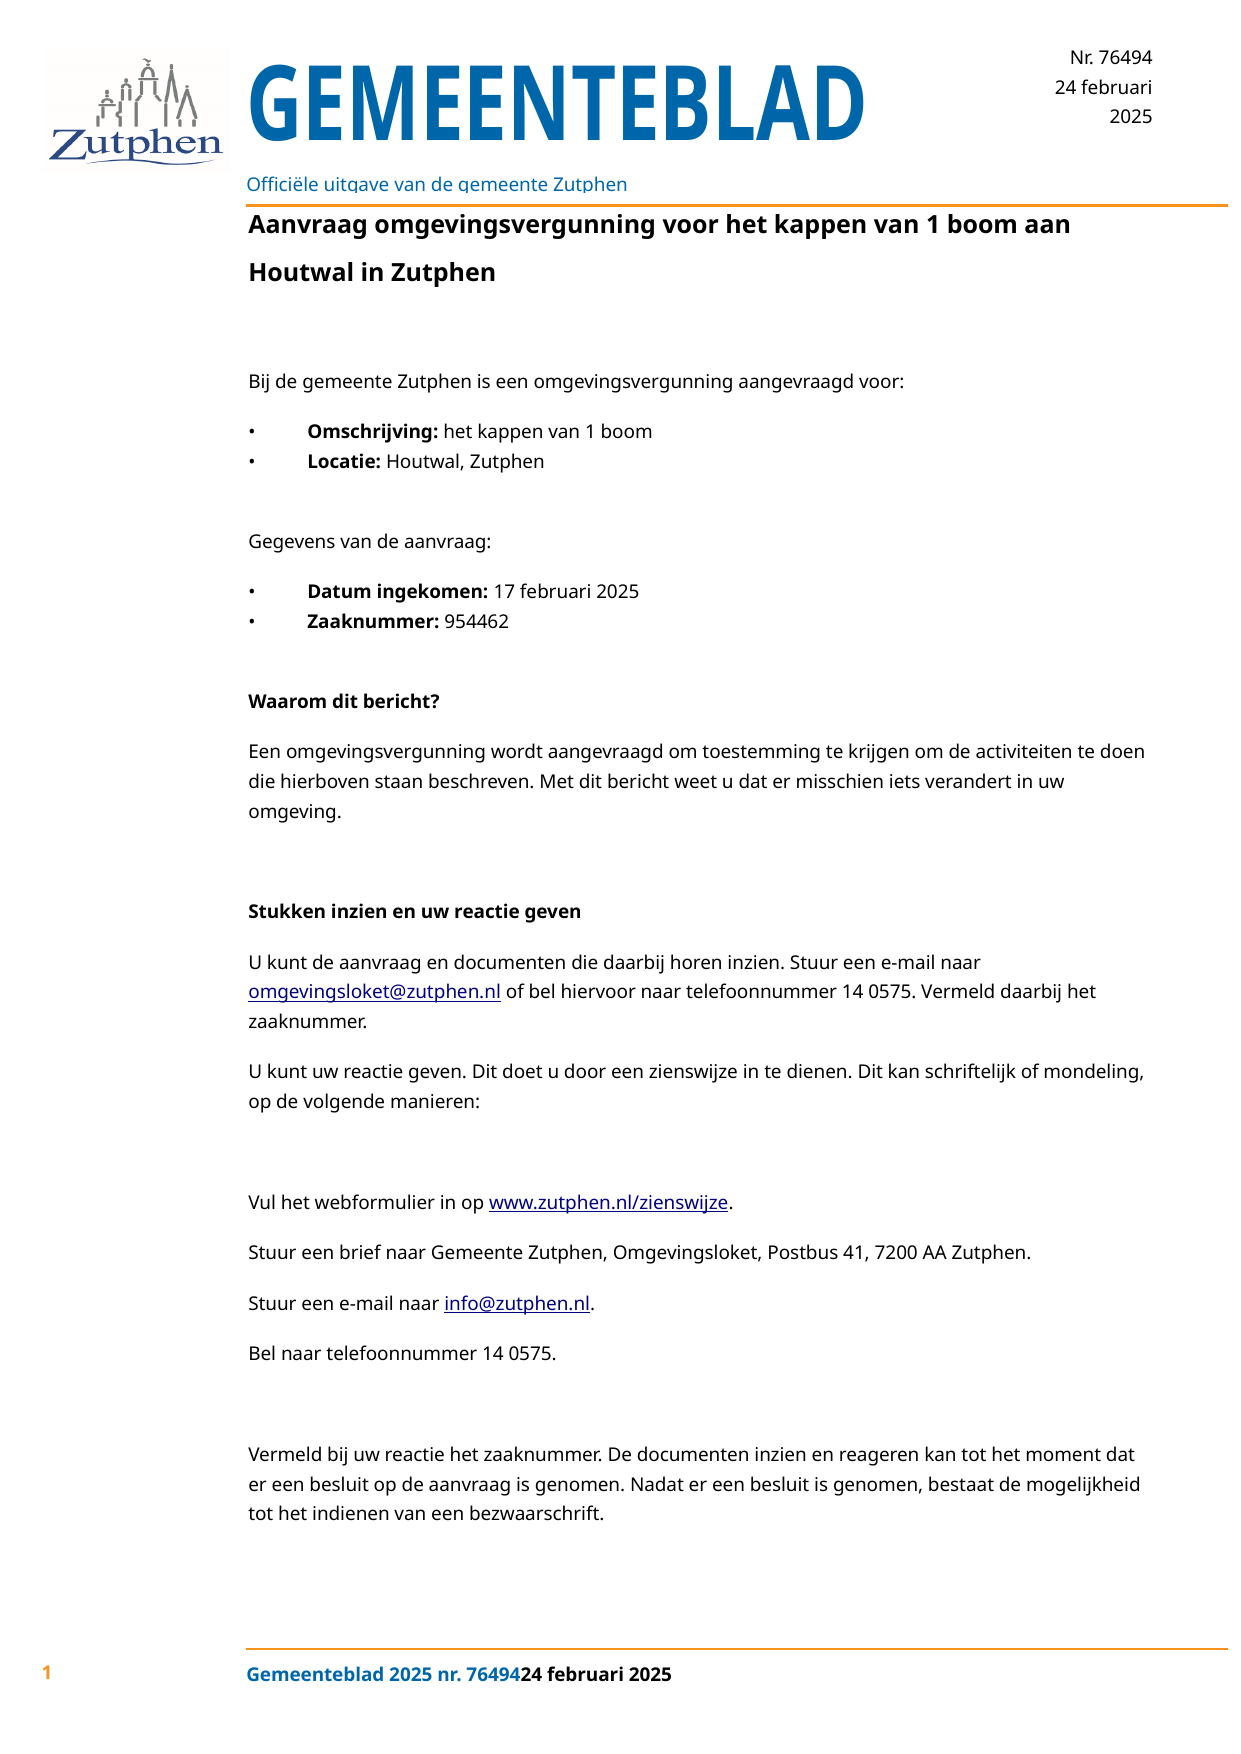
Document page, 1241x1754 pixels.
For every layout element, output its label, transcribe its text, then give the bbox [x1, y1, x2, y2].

text U kunt uw reactie geven. Dit doet u door een zienswijze in te dienen. Dit kan schriftelijk of mondeling, op de volgende manieren: [248, 1059, 1152, 1114]
text Een omgevingsvergunning wordt aangevraagd om toestemming te krijgen om de activiteiten te doen die hierboven staan beschreven. Met dit bericht weet u dat er misschien iets verandert in uw omgeving. [248, 739, 1152, 824]
text Stukken inzien en uw reactie geven [248, 899, 1152, 924]
picture [41, 47, 231, 172]
list Zaaknummer: 954462 [248, 608, 1152, 634]
text Bel naar telefoonnummer 14 0575. [248, 1340, 1152, 1366]
text U kunt de aanvraag en documenten die daarbij horen inzien. Stuur een e-mail naar omgevingsloket@zutphen.nl of bel hiervoor naar telefoonnummer 14 0575. Vermeld daarbij het zaaknummer. [248, 949, 1152, 1034]
text Gegevens van de aanvraag: [248, 528, 1152, 554]
text Vul het webformulier in op www.zutphen.nl/zienswijze. [248, 1189, 1152, 1215]
text Bij de gemeente Zutphen is een omgevingsvergunning aangevraagd voor: [248, 368, 1152, 394]
text Aanvraag omgevingsvergunning voor het kappen van 1 boom aan Houtwal in Zutphen [248, 207, 1152, 288]
list Locatie: Houtwal, Zutphen [248, 448, 1152, 474]
text Stuur een e-mail naar info@zutphen.nl. [248, 1290, 1152, 1316]
list Datum ingekomen: 17 februari 2025 [248, 579, 1152, 604]
text Stuur een brief naar Gemeente Zutphen, Omgevingsloket, Postbus 41, 7200 AA Zutphen. [248, 1239, 1152, 1265]
list Omschrijving: het kappen van 1 boom [248, 419, 1152, 444]
text Waarom dit bericht? [248, 688, 1152, 714]
text Vermeld bij uw reactie het zaaknummer. De documenten inzien en reageren kan tot het moment dat er een besluit op de aanvraag is genomen. Nadat er een besluit is genomen, bestaat de mogelijkheid tot het indienen van een bezwaarschrift. [248, 1441, 1152, 1526]
